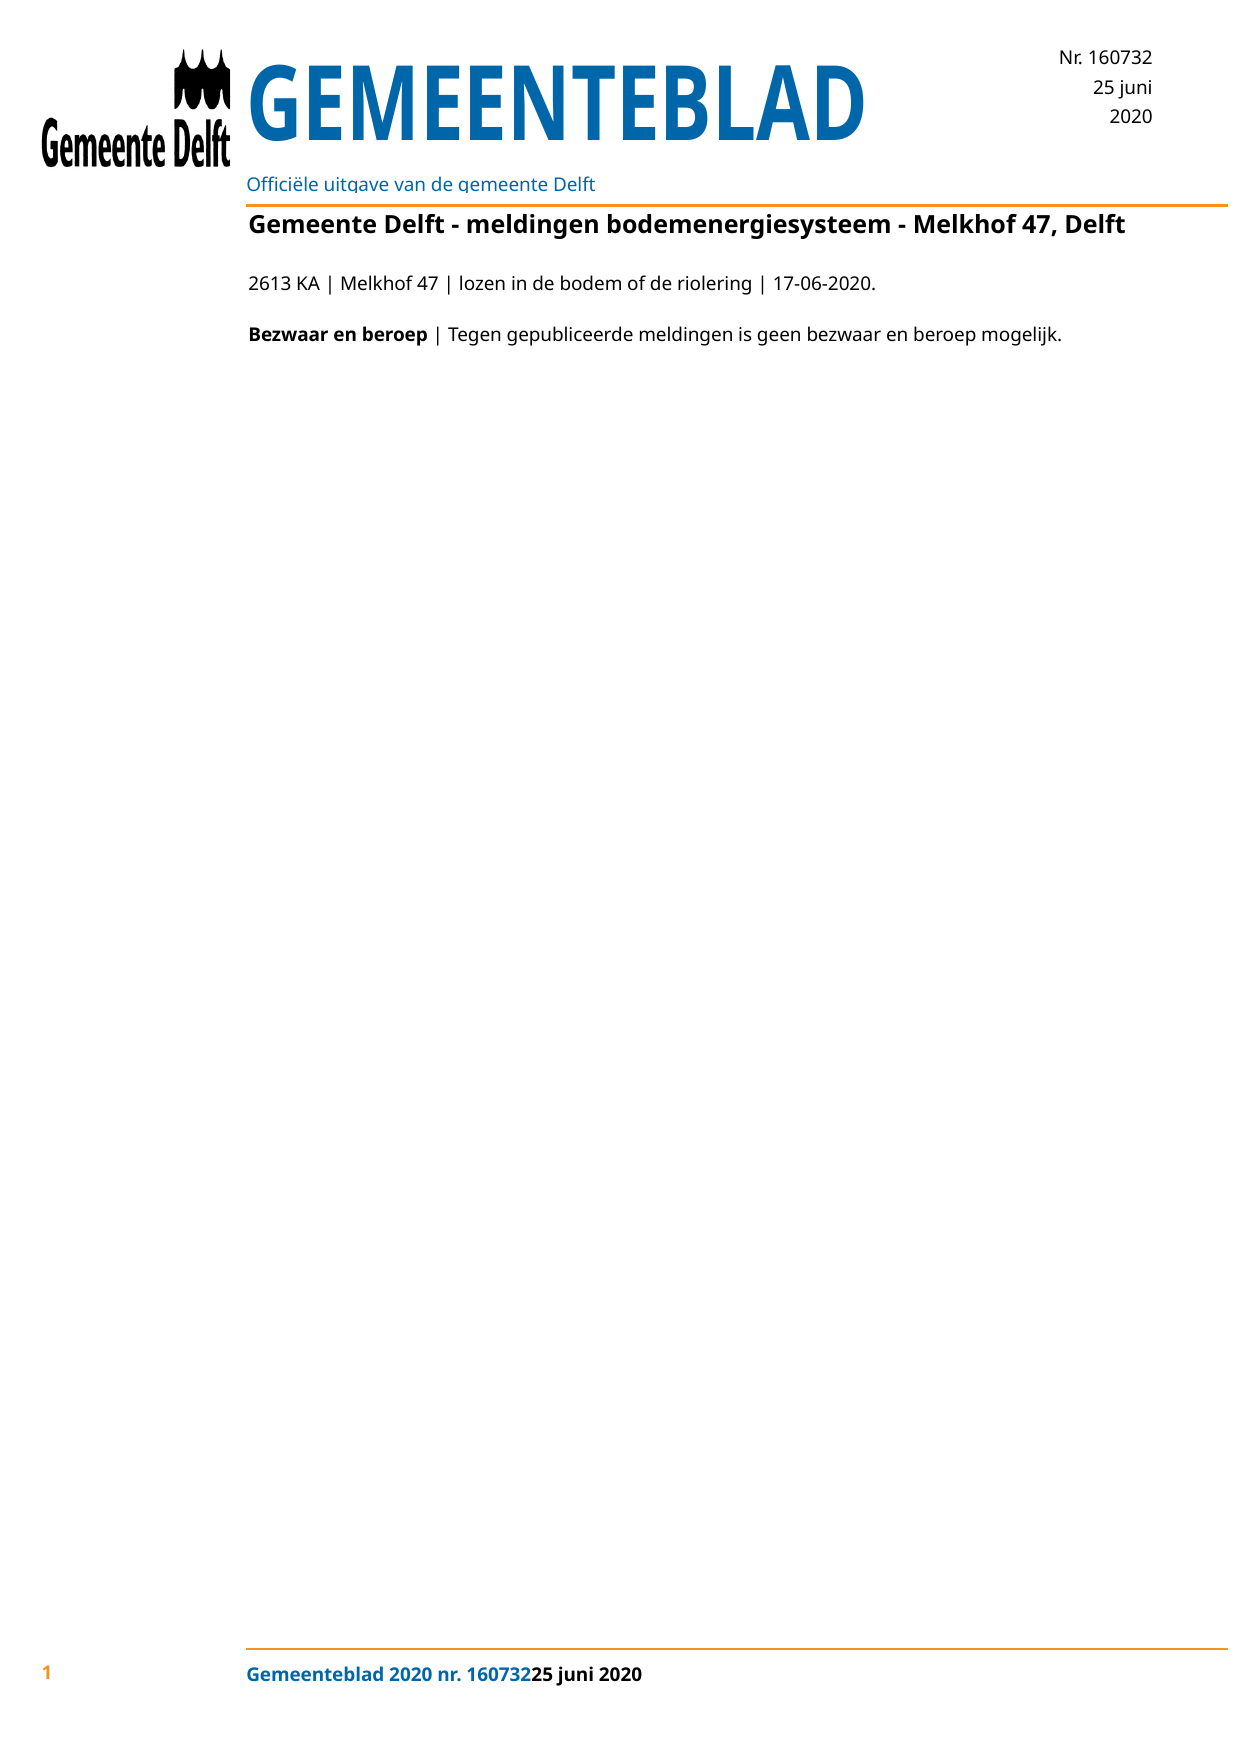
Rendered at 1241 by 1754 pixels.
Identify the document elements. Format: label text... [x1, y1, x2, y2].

text 2613 KA | Melkhof 47 | lozen in de bodem of de riolering | 17-06-2020. [248, 270, 1152, 296]
picture [41, 47, 231, 172]
text Gemeente Delft - meldingen bodemenergiesysteem - Melkhof 47, Delft [248, 207, 1152, 241]
text Bezwaar en beroep | Tegen gepubliceerde meldingen is geen bezwaar en beroep mogelijk. [248, 321, 1152, 346]
